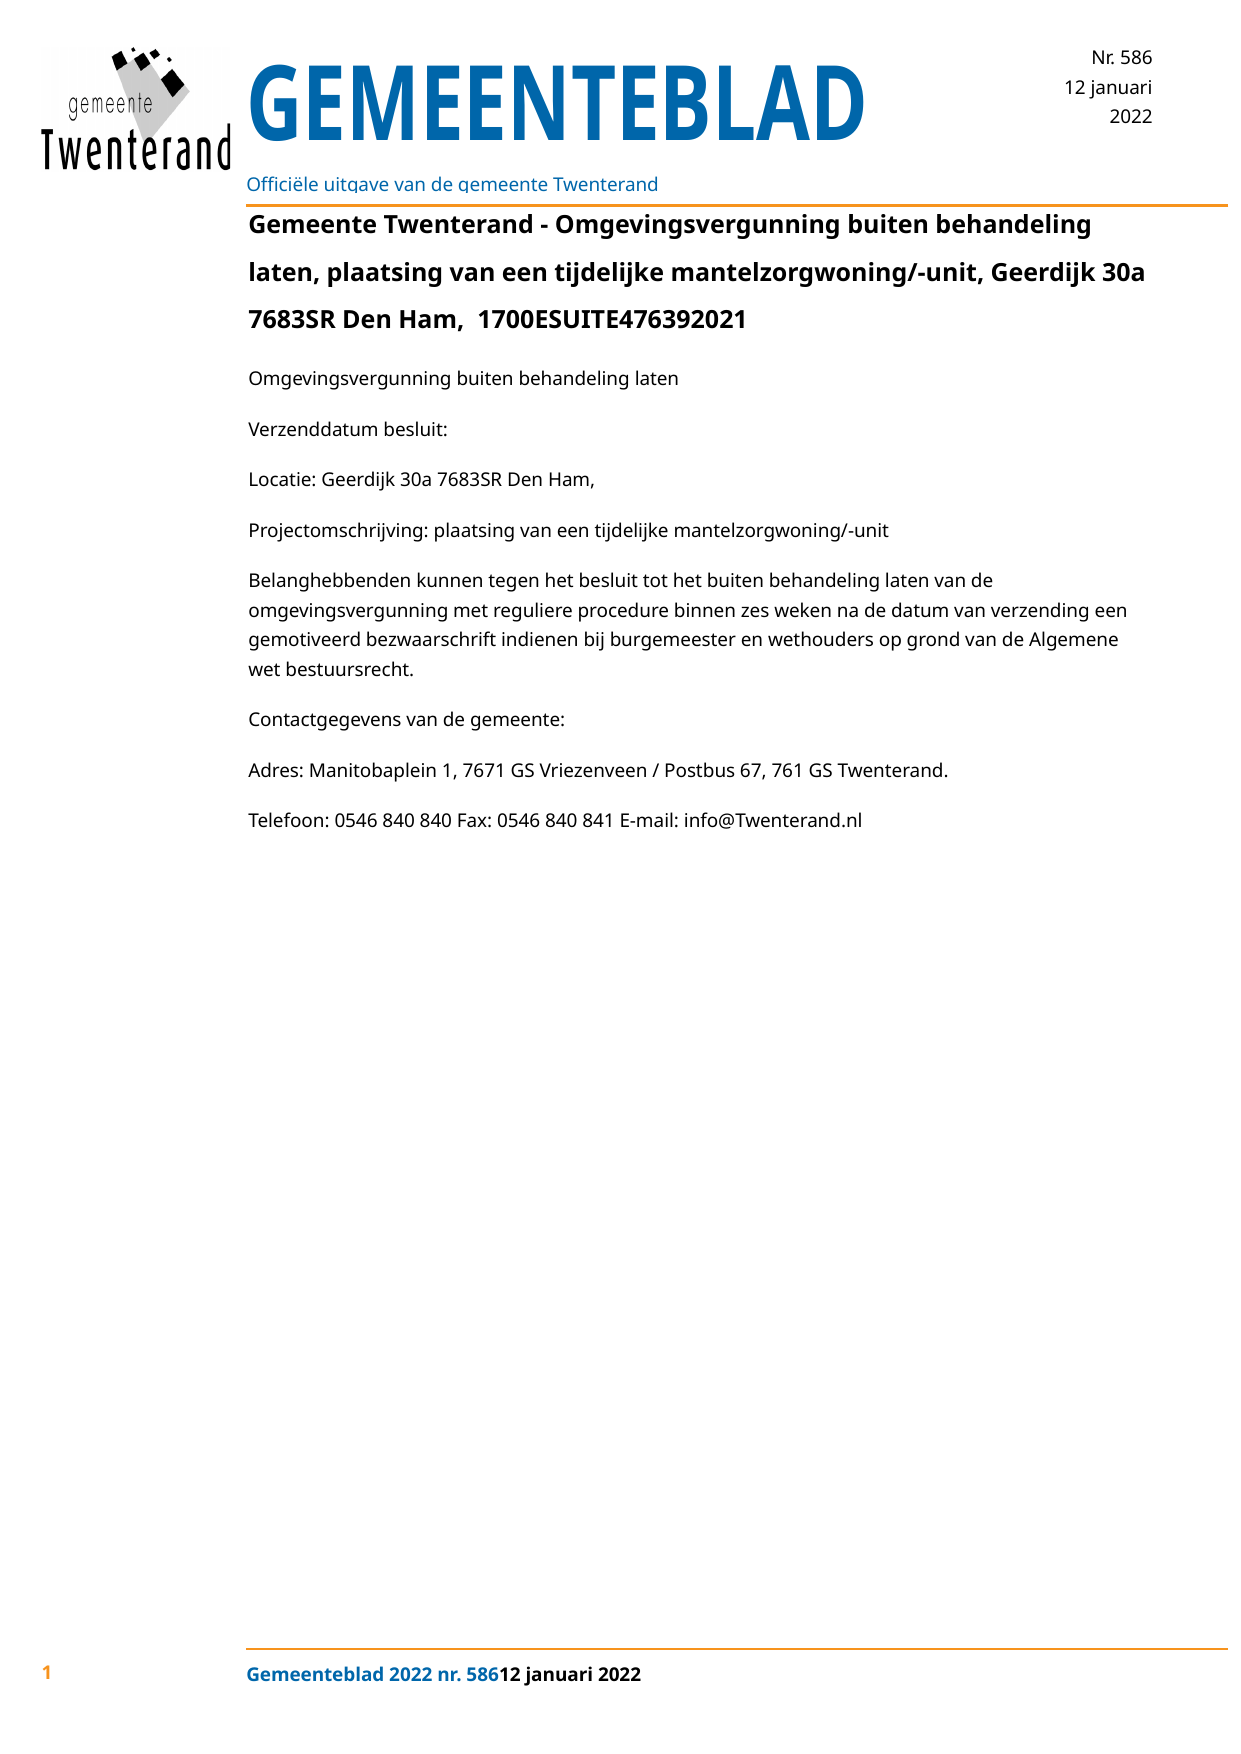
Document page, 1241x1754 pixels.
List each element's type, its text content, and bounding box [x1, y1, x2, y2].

text Locatie: Geerdijk 30a 7683SR Den Ham, [248, 466, 1152, 492]
text Omgevingsvergunning buiten behandeling laten [248, 366, 1152, 391]
text Gemeente Twenterand - Omgevingsvergunning buiten behandeling laten, plaatsing van een tijdelijke mantelzorgwoning/-unit, Geerdijk 30a 7683SR Den Ham, 1700ESUITE476392021 [248, 207, 1152, 336]
text Adres: Manitobaplein 1, 7671 GS Vriezenveen / Postbus 67, 761 GS Twenterand. [248, 757, 1152, 782]
picture [41, 47, 231, 172]
text Projectomschrijving: plaatsing van een tijdelijke mantelzorgwoning/-unit [248, 517, 1152, 542]
text Belanghebbenden kunnen tegen het besluit tot het buiten behandeling laten van de omgevingsvergunning met reguliere procedure binnen zes weken na de datum van verzending een gemotiveerd bezwaarschrift indienen bij burgemeester en wethouders op grond van de Algemene wet bestuursrecht. [248, 567, 1152, 682]
text Verzenddatum besluit: [248, 416, 1152, 442]
text Contactgegevens van de gemeente: [248, 706, 1152, 732]
text Telefoon: 0546 840 840 Fax: 0546 840 841 E-mail: info@Twenterand.nl [248, 807, 1152, 833]
